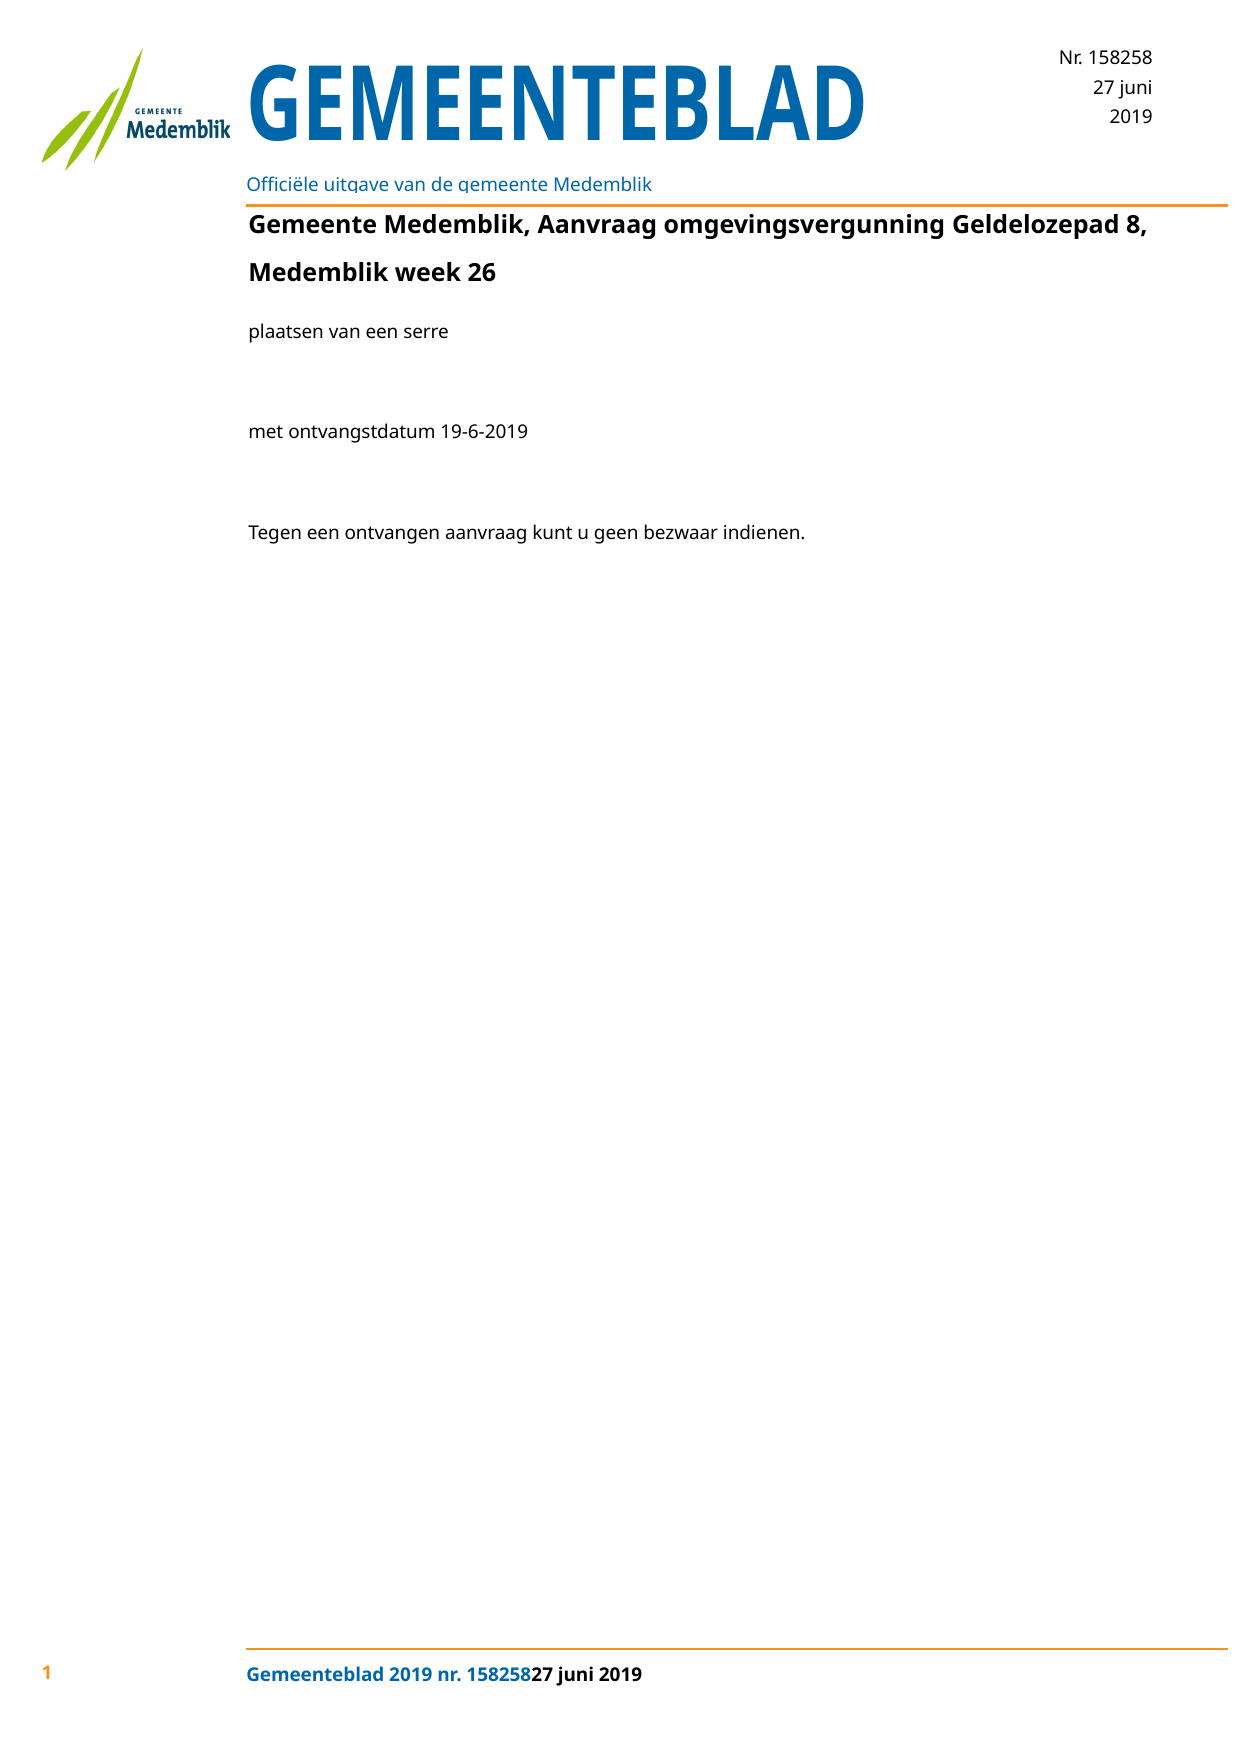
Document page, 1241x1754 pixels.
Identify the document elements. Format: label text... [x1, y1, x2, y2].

text Gemeente Medemblik, Aanvraag omgevingsvergunning Geldelozepad 8, Medemblik week 26 [248, 207, 1152, 288]
picture [41, 47, 231, 172]
text Tegen een ontvangen aanvraag kunt u geen bezwaar indienen. [248, 519, 1152, 545]
text met ontvangstdatum 19-6-2019 [248, 419, 1152, 444]
text plaatsen van een serre [248, 318, 1152, 344]
